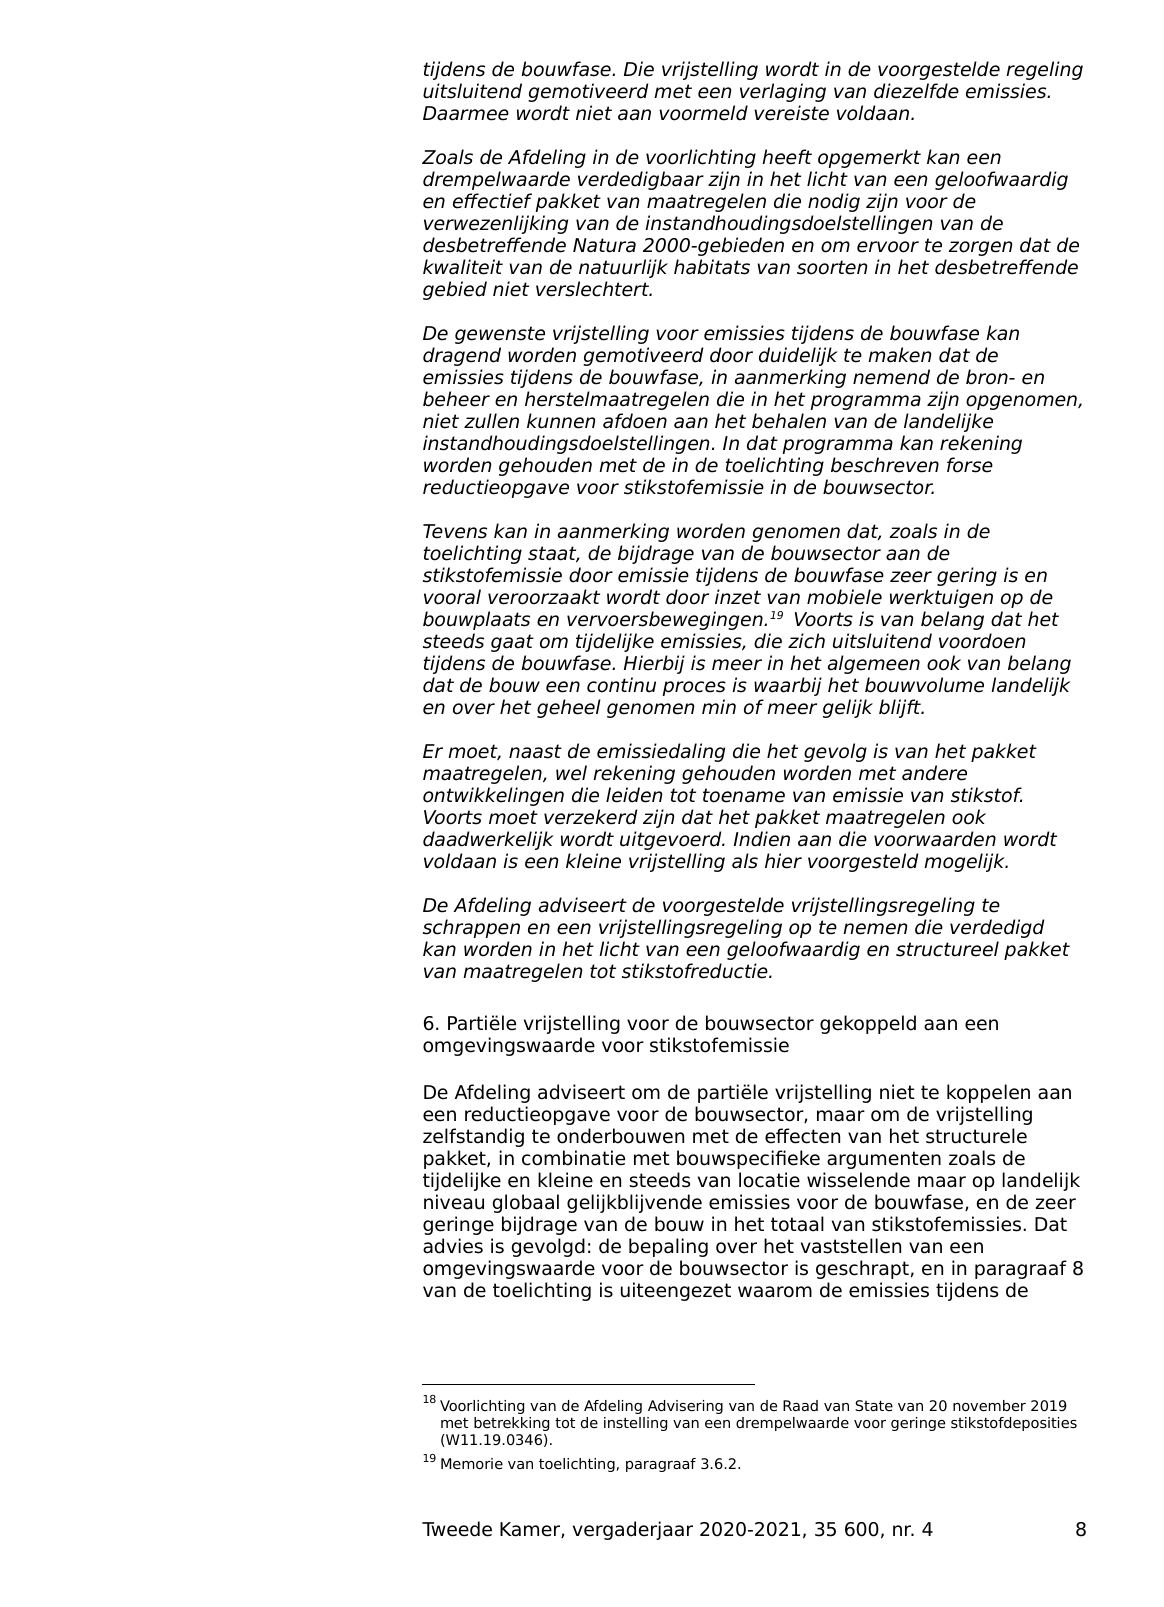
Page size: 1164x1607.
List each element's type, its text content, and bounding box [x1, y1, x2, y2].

subtitle 6. Partiële vrijstelling voor de bouwsector gekoppeld aan een omgevingswaarde voor stikstofemissie [422, 1013, 1087, 1057]
text Er moet, naast de emissiedaling die het gevolg is van het pakket maatregelen, wel rekening gehouden worden met andere ontwikkelingen die leiden tot toename van emissie van stikstof. Voorts moet verzekerd zijn dat het pakket maatregelen ook daadwerkelijk wordt uitgevoerd. Indien aan die voorwaarden wordt voldaan is een kleine vrijstelling als hier voorgesteld mogelijk. [422, 741, 1087, 873]
text De Afdeling adviseert de voorgestelde vrijstellingsregeling te schrappen en een vrijstellingsregeling op te nemen die verdedigd kan worden in het licht van een geloofwaardig en structureel pakket van maatregelen tot stikstofreductie. [422, 895, 1087, 983]
text Voorlichting van de Afdeling Advisering van de Raad van State van 20 november 2019 met betrekking tot de instelling van een drempelwaarde voor geringe stikstofdeposities (W11.19.0346). [422, 1393, 1087, 1449]
text De gewenste vrijstelling voor emissies tijdens de bouwfase kan dragend worden gemotiveerd door duidelijk te maken dat de emissies tijdens de bouwfase, in aanmerking nemend de bron- en beheer en herstelmaatregelen die in het programma zijn opgenomen, niet zullen kunnen afdoen aan het behalen van de landelijke instandhoudingsdoelstellingen. In dat programma kan rekening worden gehouden met de in de toelichting beschreven forse reductieopgave voor stikstofemissie in de bouwsector. [422, 323, 1087, 499]
text De Afdeling adviseert om de partiële vrijstelling niet te koppelen aan een reductieopgave voor de bouwsector, maar om de vrijstelling zelfstandig te onderbouwen met de effecten van het structurele pakket, in combinatie met bouwspecifieke argumenten zoals de tijdelijke en kleine en steeds van locatie wisselende maar op landelijk niveau globaal gelijkblijvende emissies voor de bouwfase, en de zeer geringe bijdrage van de bouw in het totaal van stikstofemissies. Dat advies is gevolgd: de bepaling over het vaststellen van een omgevingswaarde voor de bouwsector is geschrapt, en in paragraaf 8 van de toelichting is uiteengezet waarom de emissies tijdens de [422, 1082, 1087, 1302]
text Memorie van toelichting, paragraaf 3.6.2. [422, 1452, 1087, 1474]
text Zoals de Afdeling in de voorlichting heeft opgemerkt kan een drempelwaarde verdedigbaar zijn in het licht van een geloofwaardig en effectief pakket van maatregelen die nodig zijn voor de verwezenlijking van de instandhoudingsdoelstellingen van de desbetreffende Natura 2000-gebieden en om ervoor te zorgen dat de kwaliteit van de natuurlijk habitats van soorten in het desbetreffende gebied niet verslechtert. [422, 147, 1087, 301]
text tijdens de bouwfase. Die vrijstelling wordt in de voorgestelde regeling uitsluitend gemotiveerd met een verlaging van diezelfde emissies. Daarmee wordt niet aan voormeld vereiste voldaan. [422, 59, 1087, 125]
text Tevens kan in aanmerking worden genomen dat, zoals in de toelichting staat, de bijdrage van de bouwsector aan de stikstofemissie door emissie tijdens de bouwfase zeer gering is en vooral veroorzaakt wordt door inzet van mobiele werktuigen op de bouwplaats en vervoersbewegingen. Voorts is van belang dat het steeds gaat om tijdelijke emissies, die zich uitsluitend voordoen tijdens de bouwfase. Hierbij is meer in het algemeen ook van belang dat de bouw een continu proces is waarbij het bouwvolume landelijk en over het geheel genomen min of meer gelijk blijft. [422, 521, 1087, 719]
